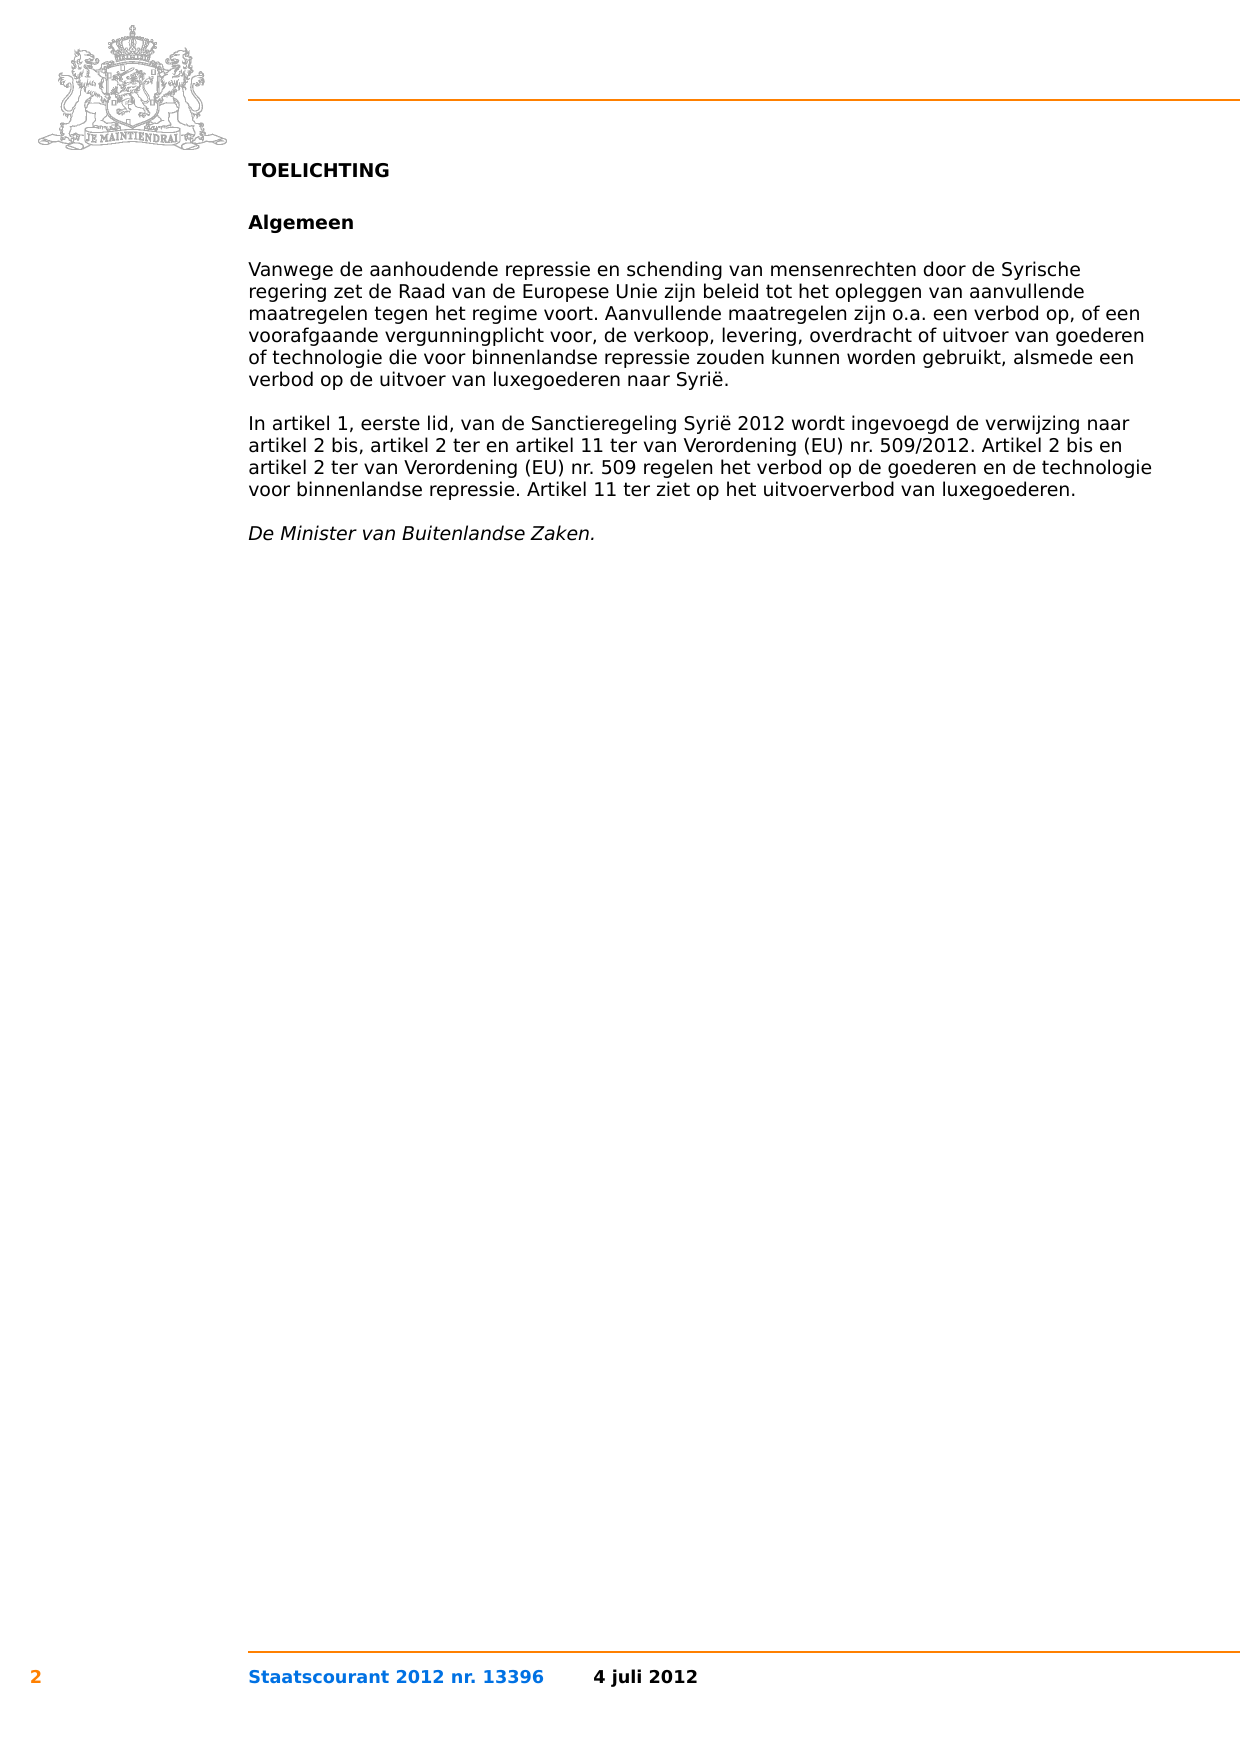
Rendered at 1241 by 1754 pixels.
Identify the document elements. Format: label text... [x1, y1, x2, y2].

text In artikel 1, eerste lid, van de Sanctieregeling Syrië 2012 wordt ingevoegd de verwijzing naar artikel 2 bis, artikel 2 ter en artikel 11 ter van Verordening (EU) nr. 509/2012. Artikel 2 bis en artikel 2 ter van Verordening (EU) nr. 509 regelen het verbod op de goederen en de technologie voor binnenlandse repressie. Artikel 11 ter ziet op het uitvoerverbod van luxegoederen. [248, 413, 1163, 501]
text Vanwege de aanhoudende repressie en schending van mensenrechten door de Syrische regering zet de Raad van de Europese Unie zijn beleid tot het opleggen van aanvullende maatregelen tegen het regime voort. Aanvullende maatregelen zijn o.a. een verbod op, of een voorafgaande vergunningplicht voor, de verkoop, levering, overdracht of uitvoer van goederen of technologie die voor binnenlandse repressie zouden kunnen worden gebruikt, alsmede een verbod op de uitvoer van luxegoederen naar Syrië. [248, 259, 1163, 391]
text De Minister van Buitenlandse Zaken. [248, 522, 1163, 544]
subtitle TOELICHTING [248, 160, 1163, 182]
picture [38, 25, 227, 150]
subtitle Algemeen [248, 212, 1163, 234]
